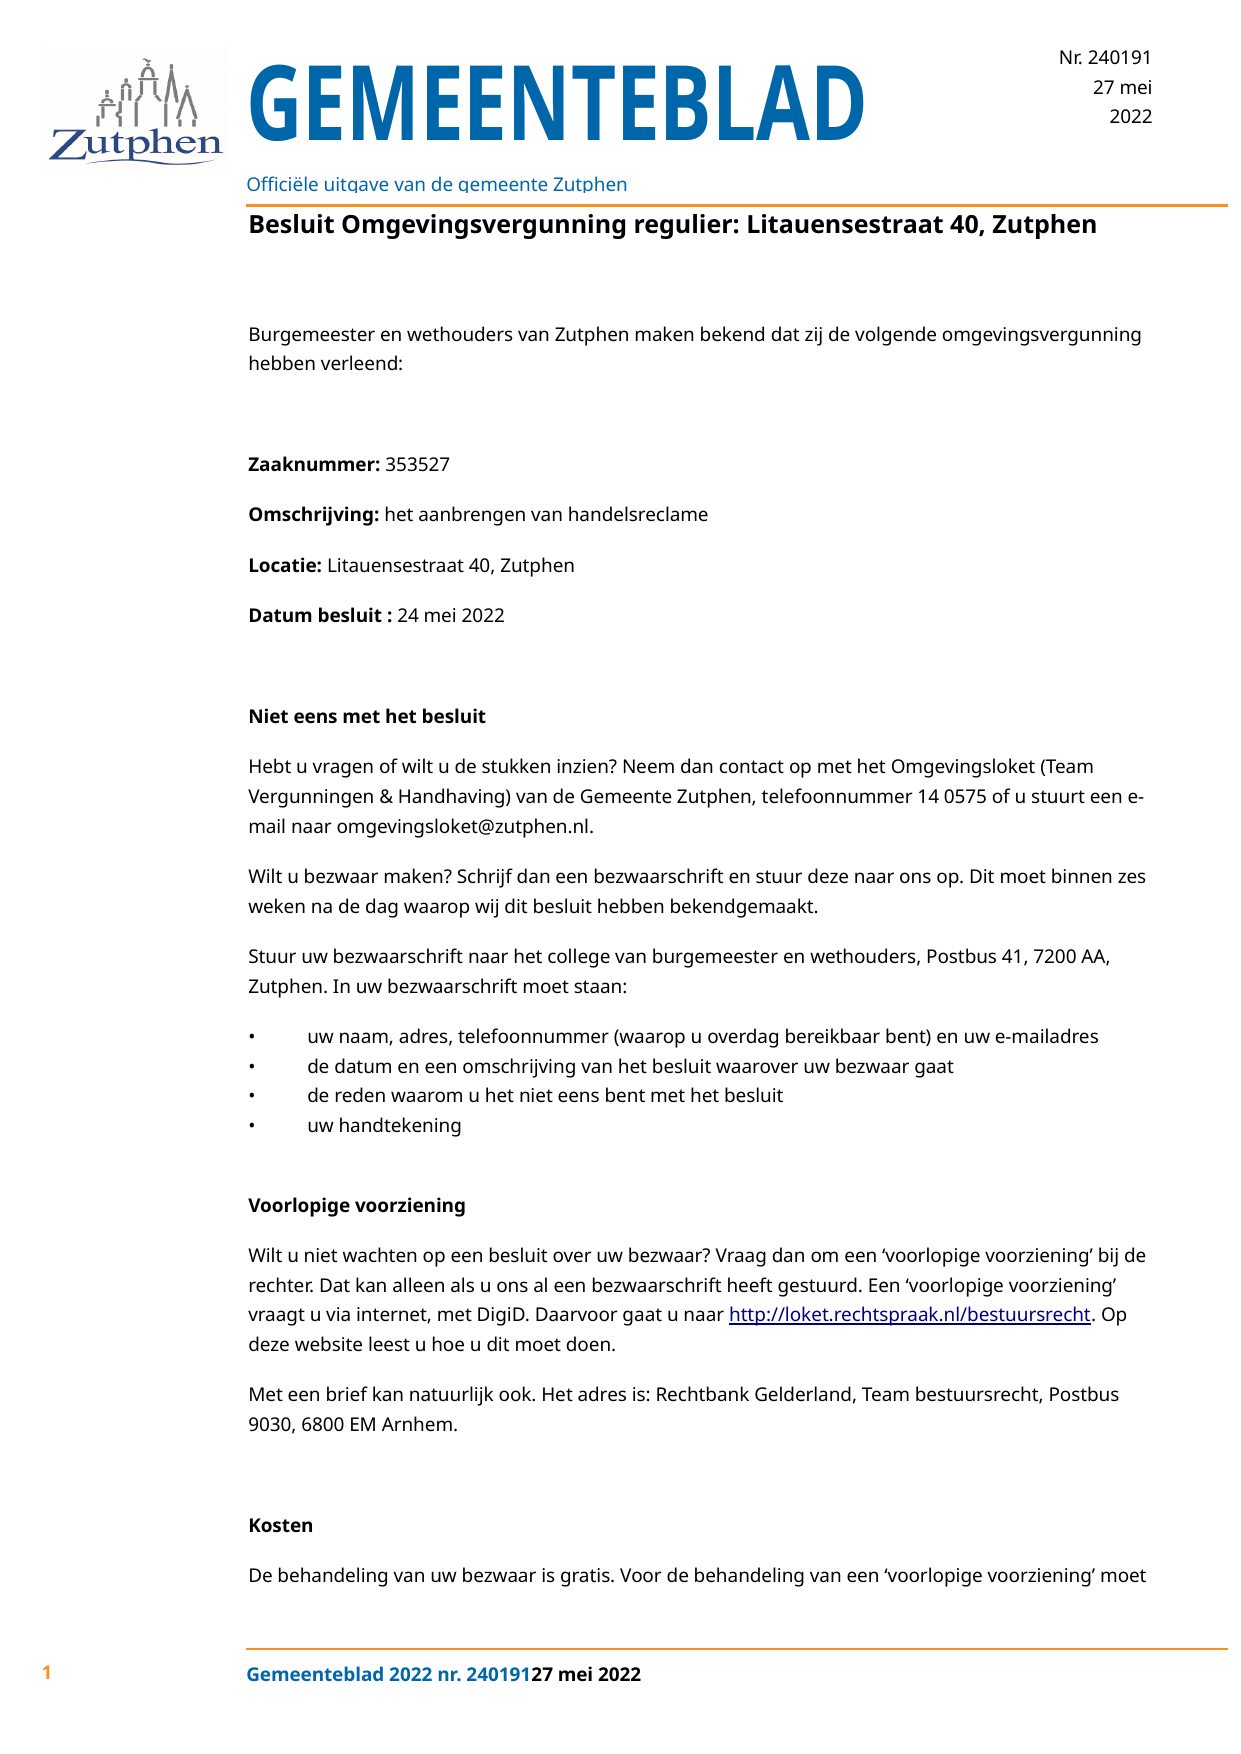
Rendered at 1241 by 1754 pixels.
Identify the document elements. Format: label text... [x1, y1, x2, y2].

list uw handtekening [248, 1112, 1152, 1138]
list de reden waarom u het niet eens bent met het besluit [248, 1082, 1152, 1108]
text Locatie: Litauensestraat 40, Zutphen [248, 552, 1152, 578]
text Met een brief kan natuurlijk ook. Het adres is: Rechtbank Gelderland, Team bestuursrecht, Postbus 9030, 6800 EM Arnhem. [248, 1382, 1152, 1437]
list uw naam, adres, telefoonnummer (waarop u overdag bereikbaar bent) en uw e-mailadres [248, 1023, 1152, 1049]
text Wilt u bezwaar maken? Schrijf dan een bezwaarschrift en stuur deze naar ons op. Dit moet binnen zes weken na de dag waarop wij dit besluit hebben bekendgemaakt. [248, 863, 1152, 918]
text Omschrijving: het aanbrengen van handelsreclame [248, 502, 1152, 527]
text Voorlopige voorziening [248, 1192, 1152, 1218]
text Zaaknummer: 353527 [248, 451, 1152, 477]
text Wilt u niet wachten op een besluit over uw bezwaar? Vraag dan om een ‘voorlopige voorziening’ bij de rechter. Dat kan alleen als u ons al een bezwaarschrift heeft gestuurd. Een ‘voorlopige voorziening’ vraagt u via internet, met DigiD. Daarvoor gaat u naar http://loket.rechtspraak.nl/bestuursrecht. Op deze website leest u hoe u dit moet doen. [248, 1242, 1152, 1357]
text Besluit Omgevingsvergunning regulier: Litauensestraat 40, Zutphen [248, 207, 1152, 241]
text Datum besluit : 24 mei 2022 [248, 602, 1152, 628]
text De behandeling van uw bezwaar is gratis. Voor de behandeling van een ‘voorlopige voorziening’ moet [248, 1562, 1152, 1588]
text Hebt u vragen of wilt u de stukken inzien? Neem dan contact op met het Omgevingsloket (Team Vergunningen & Handhaving) van de Gemeente Zutphen, telefoonnummer 14 0575 of u stuurt een e-mail naar omgevingsloket@zutphen.nl. [248, 754, 1152, 838]
list de datum en een omschrijving van het besluit waarover uw bezwaar gaat [248, 1053, 1152, 1078]
text Burgemeester en wethouders van Zutphen maken bekend dat zij de volgende omgevingsvergunning hebben verleend: [248, 321, 1152, 376]
picture [41, 47, 231, 172]
text Kosten [248, 1512, 1152, 1538]
text Stuur uw bezwaarschrift naar het college van burgemeester en wethouders, Postbus 41, 7200 AA, Zutphen. In uw bezwaarschrift moet staan: [248, 943, 1152, 998]
text Niet eens met het besluit [248, 703, 1152, 729]
